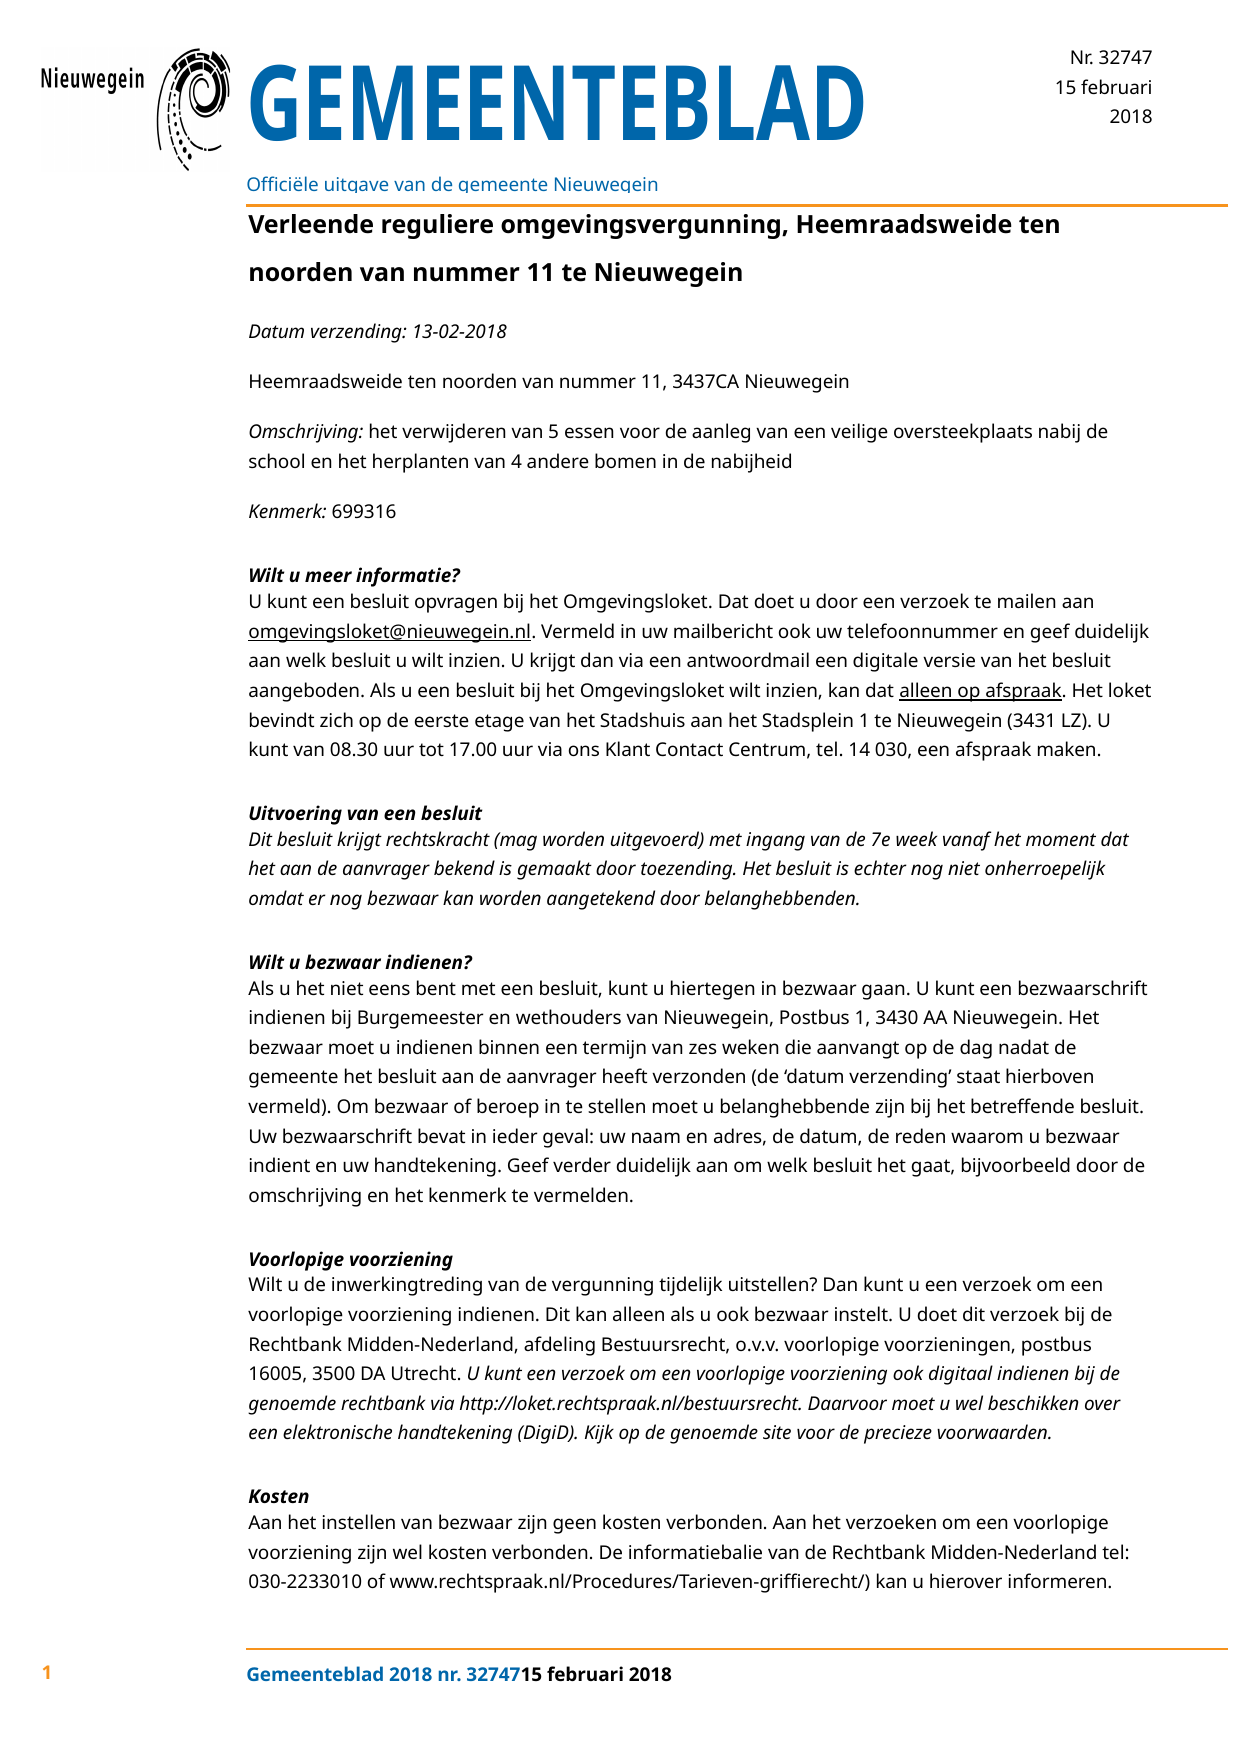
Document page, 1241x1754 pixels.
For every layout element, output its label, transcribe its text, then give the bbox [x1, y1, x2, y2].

picture [41, 47, 231, 172]
text Als u het niet eens bent met een besluit, kunt u hiertegen in bezwaar gaan. U kunt een bezwaarschrift indienen bij Burgemeester en wethouders van Nieuwegein, Postbus 1, 3430 AA Nieuwegein. Het bezwaar moet u indienen binnen een termijn van zes weken die aanvangt op de dag nadat de gemeente het besluit aan de aanvrager heeft verzonden (de ‘datum verzending’ staat hierboven vermeld). Om bezwaar of beroep in te stellen moet u belanghebbende zijn bij het betreffende besluit. Uw bezwaarschrift bevat in ieder geval: uw naam en adres, de datum, de reden waarom u bezwaar indient en uw handtekening. Geef verder duidelijk aan om welk besluit het gaat, bijvoorbeeld door de omschrijving en het kenmerk te vermelden. [248, 975, 1152, 1208]
text Uitvoering van een besluit [248, 800, 1152, 826]
text Wilt u de inwerkingtreding van de vergunning tijdelijk uitstellen? Dan kunt u een verzoek om een voorlopige voorziening indienen. Dit kan alleen als u ook bezwaar instelt. U doet dit verzoek bij de Rechtbank Midden-Nederland, afdeling Bestuursrecht, o.v.v. voorlopige voorzieningen, postbus 16005, 3500 DA Utrecht. U kunt een verzoek om een voorlopige voorziening ook digitaal indienen bij de genoemde rechtbank via http://loket.rechtspraak.nl/bestuursrecht. Daarvoor moet u wel beschikken over een elektronische handtekening (DigiD). Kijk op de genoemde site voor de precieze voorwaarden. [248, 1272, 1152, 1445]
text U kunt een besluit opvragen bij het Omgevingsloket. Dat doet u door een verzoek te mailen aan omgevingsloket@nieuwegein.nl. Vermeld in uw mailbericht ook uw telefoonnummer en geef duidelijk aan welk besluit u wilt inzien. U krijgt dan via een antwoordmail een digitale versie van het besluit aangeboden. Als u een besluit bij het Omgevingsloket wilt inzien, kan dat alleen op afspraak. Het loket bevindt zich op de eerste etage van het Stadshuis aan het Stadsplein 1 te Nieuwegein (3431 LZ). U kunt van 08.30 uur tot 17.00 uur via ons Klant Contact Centrum, tel. 14 030, een afspraak maken. [248, 588, 1152, 762]
text Voorlopige voorziening [248, 1246, 1152, 1272]
text Kenmerk: 699316 [248, 499, 1152, 524]
text Dit besluit krijgt rechtskracht (mag worden uitgevoerd) met ingang van de 7e week vanaf het moment dat het aan de aanvrager bekend is gemaakt door toezending. Het besluit is echter nog niet onherroepelijk omdat er nog bezwaar kan worden aangetekend door belanghebbenden. [248, 826, 1152, 911]
text Wilt u meer informatie? [248, 563, 1152, 588]
text Aan het instellen van bezwaar zijn geen kosten verbonden. Aan het verzoeken om een voorlopige voorziening zijn wel kosten verbonden. De informatiebalie van de Rechtbank Midden-Nederland tel: 030-2233010 of www.rechtspraak.nl/Procedures/Tarieven-griffierecht/) kan u hierover informeren. [248, 1509, 1152, 1594]
text Datum verzending: 13-02-2018 [248, 318, 1152, 344]
text Heemraadsweide ten noorden van nummer 11, 3437CA Nieuwegein [248, 368, 1152, 394]
text Omschrijving: het verwijderen van 5 essen voor de aanleg van een veilige oversteekplaats nabij de school en het herplanten van 4 andere bomen in de nabijheid [248, 419, 1152, 474]
text Wilt u bezwaar indienen? [248, 949, 1152, 975]
text Verleende reguliere omgevingsvergunning, Heemraadsweide ten noorden van nummer 11 te Nieuwegein [248, 207, 1152, 288]
text Kosten [248, 1483, 1152, 1509]
